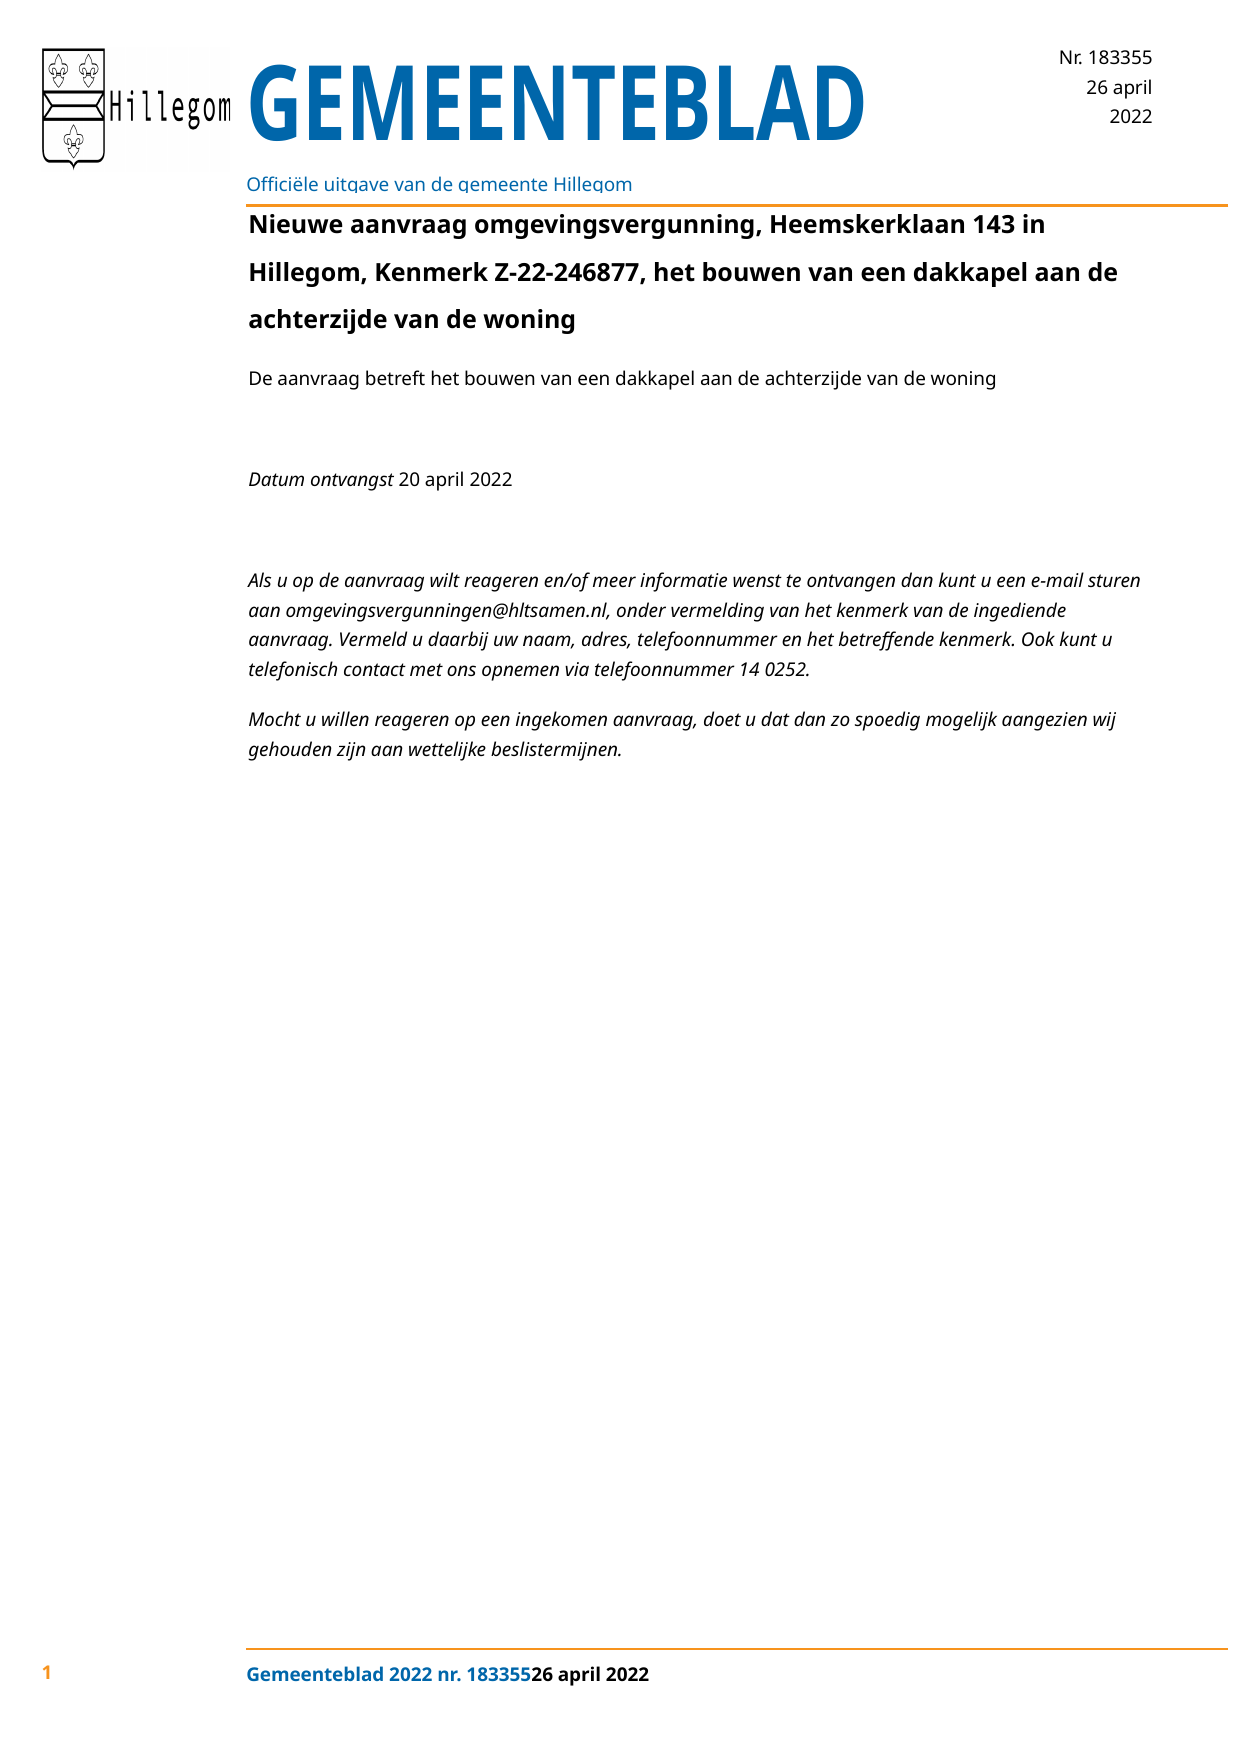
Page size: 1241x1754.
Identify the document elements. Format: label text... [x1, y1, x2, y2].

text Mocht u willen reageren op een ingekomen aanvraag, doet u dat dan zo spoedig mogelijk aangezien wij gehouden zijn aan wettelijke beslistermijnen. [248, 706, 1152, 762]
text De aanvraag betreft het bouwen van een dakkapel aan de achterzijde van de woning [248, 366, 1152, 391]
text Datum ontvangst 20 april 2022 [248, 466, 1152, 492]
text Nieuwe aanvraag omgevingsvergunning, Heemskerklaan 143 in Hillegom, Kenmerk Z-22-246877, het bouwen van een dakkapel aan de achterzijde van de woning [248, 207, 1152, 336]
picture [41, 47, 231, 172]
text Als u op de aanvraag wilt reageren en/of meer informatie wenst te ontvangen dan kunt u een e-mail sturen aan omgevingsvergunningen@hltsamen.nl, onder vermelding van het kenmerk van de ingediende aanvraag. Vermeld u daarbij uw naam, adres, telefoonnummer en het betreffende kenmerk. Ook kunt u telefonisch contact met ons opnemen via telefoonnummer 14 0252. [248, 567, 1152, 682]
